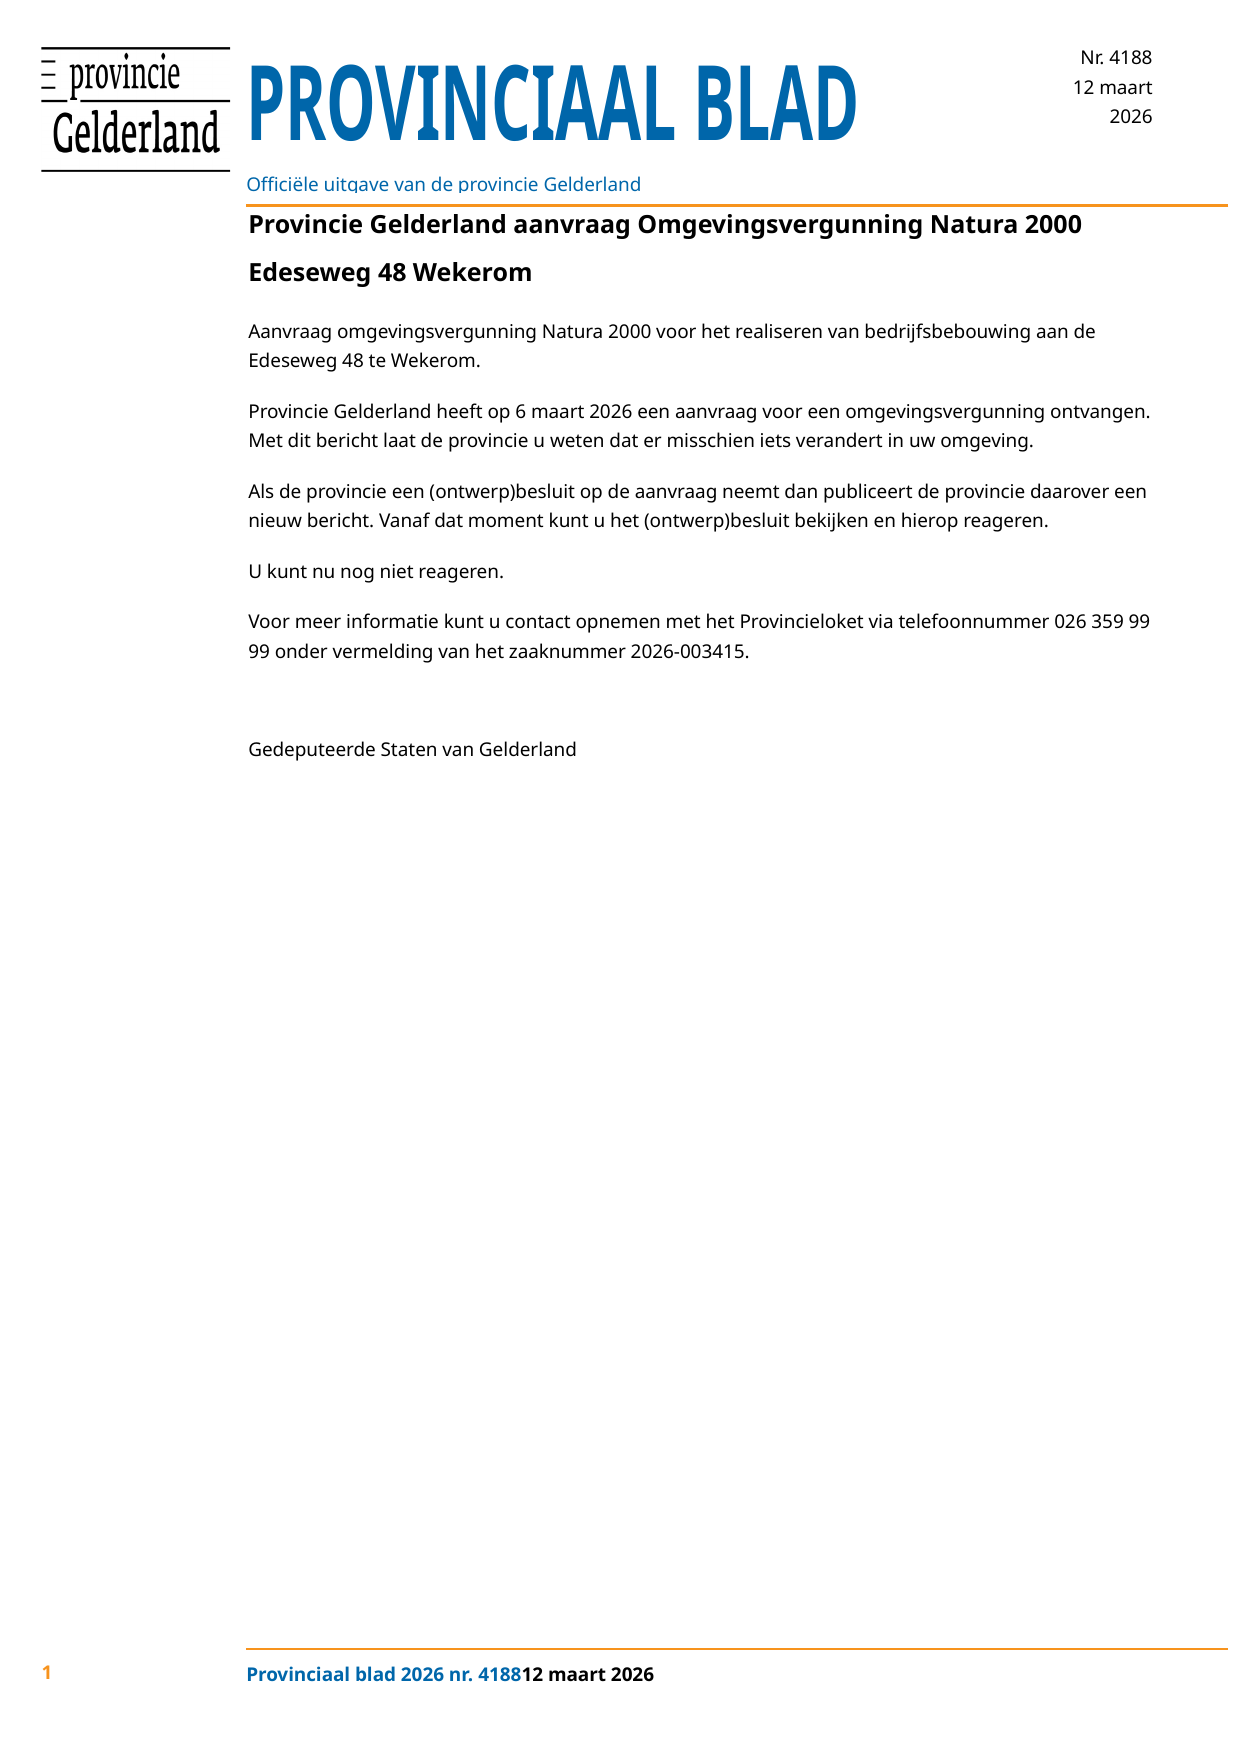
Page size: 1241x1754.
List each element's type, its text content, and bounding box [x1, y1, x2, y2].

text Voor meer informatie kunt u contact opnemen met het Provincieloket via telefoonnummer 026 359 99 99 onder vermelding van het zaaknummer 2026-003415. [248, 608, 1152, 664]
text Provincie Gelderland heeft op 6 maart 2026 een aanvraag voor een omgevingsvergunning ontvangen. Met dit bericht laat de provincie u weten dat er misschien iets verandert in uw omgeving. [248, 398, 1152, 453]
text U kunt nu nog niet reageren. [248, 558, 1152, 584]
text Provincie Gelderland aanvraag Omgevingsvergunning Natura 2000 Edeseweg 48 Wekerom [248, 207, 1152, 288]
picture [41, 47, 231, 172]
text Gedeputeerde Staten van Gelderland [248, 736, 1152, 762]
text Als de provincie een (ontwerp)besluit op de aanvraag neemt dan publiceert de provincie daarover een nieuw bericht. Vanaf dat moment kunt u het (ontwerp)besluit bekijken en hierop reageren. [248, 478, 1152, 533]
text Aanvraag omgevingsvergunning Natura 2000 voor het realiseren van bedrijfsbebouwing aan de Edeseweg 48 te Wekerom. [248, 318, 1152, 373]
